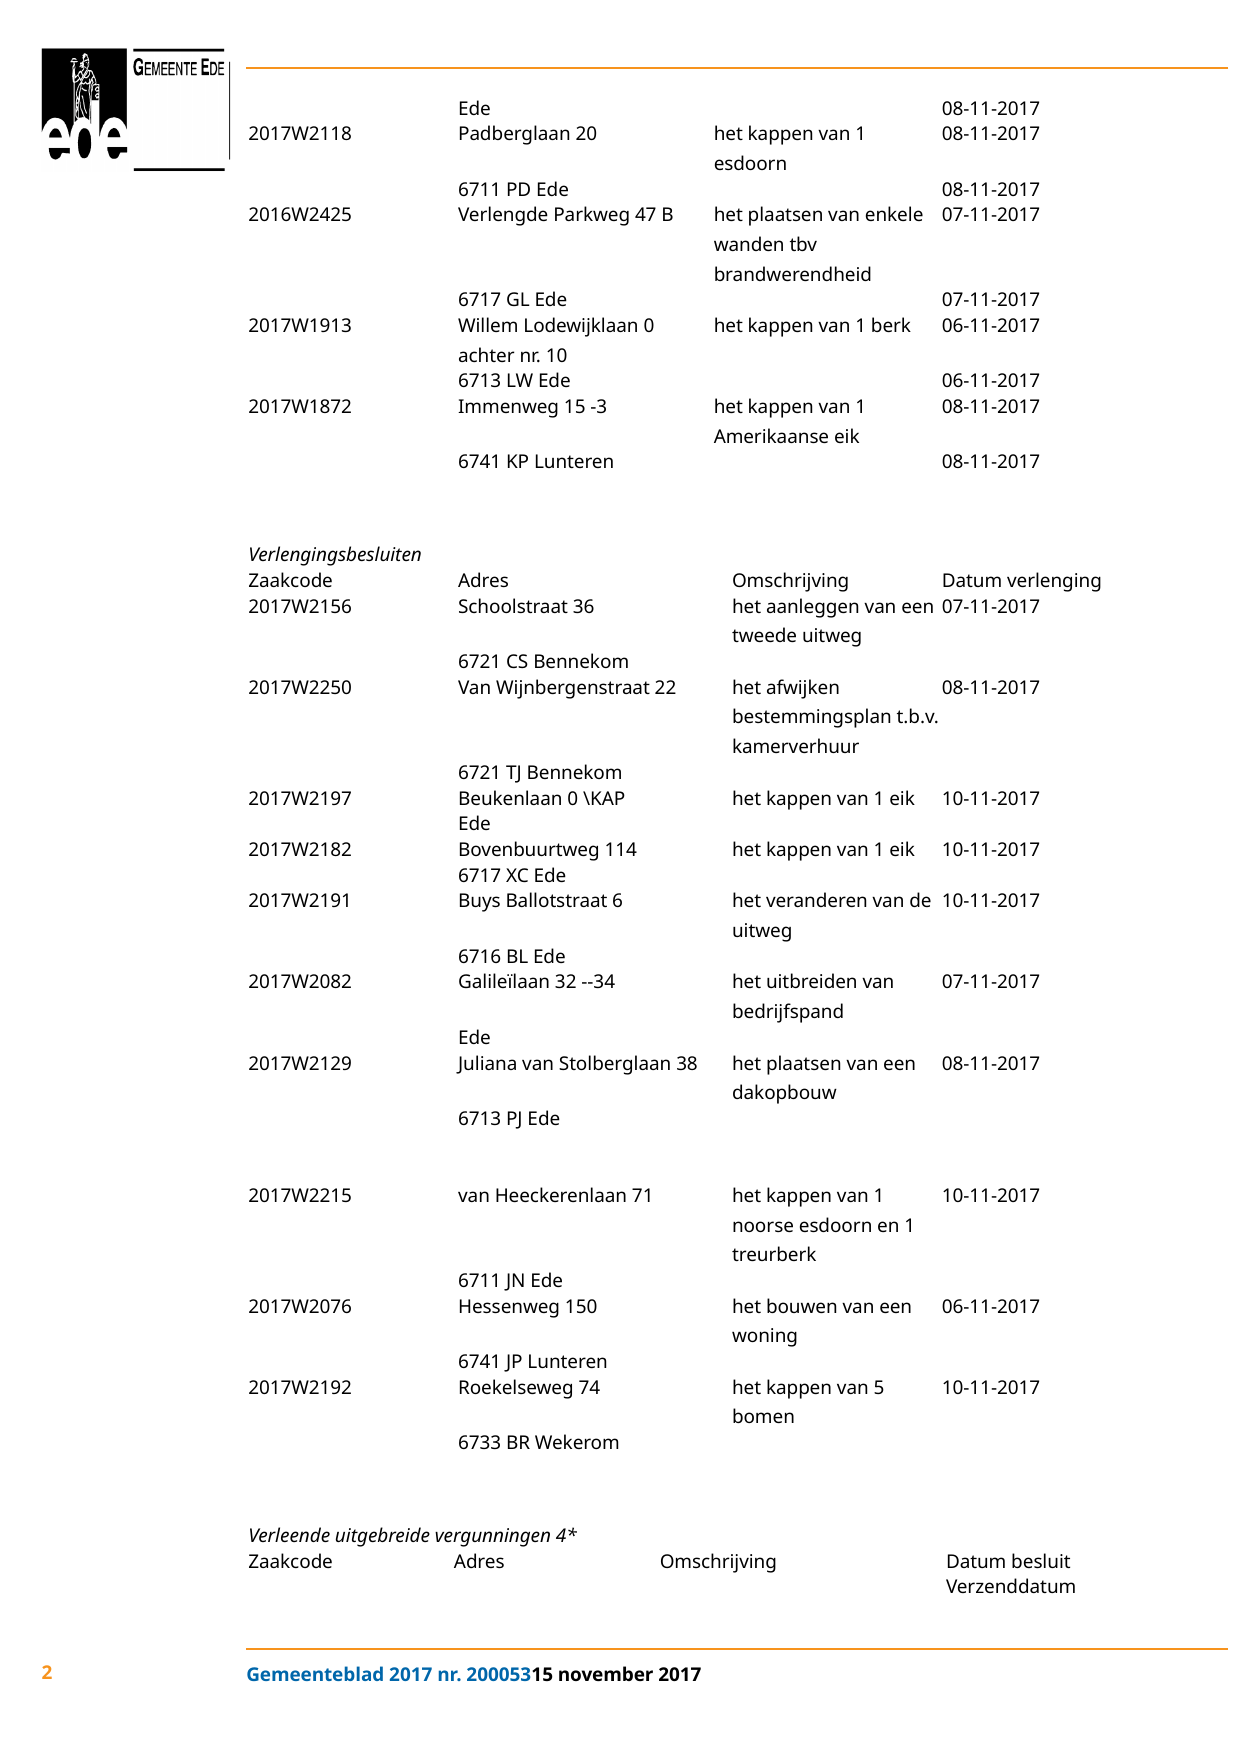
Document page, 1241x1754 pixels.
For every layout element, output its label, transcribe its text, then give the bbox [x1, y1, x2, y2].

table_cell 06-11-2017 [942, 312, 1152, 367]
table_cell Verlengde Parkweg 47 B [458, 202, 713, 286]
table_cell [942, 862, 1152, 888]
table_cell 2016W2425 [248, 202, 458, 286]
table_cell [248, 95, 458, 121]
table_cell 08-11-2017 [942, 393, 1152, 448]
table_cell 07-11-2017 [942, 593, 1152, 648]
table_cell 6713 PJ Ede [458, 1105, 732, 1131]
table_cell [248, 862, 458, 888]
table_header Zaakcode [248, 567, 458, 593]
table_cell 2017W2192 [248, 1374, 458, 1429]
table_cell [714, 95, 942, 121]
text Verlengingsbesluiten [248, 541, 1152, 567]
table_cell 2017W1913 [248, 312, 458, 367]
table_cell 2017W2118 [248, 121, 458, 176]
table_cell het aanleggen van een tweede uitweg [732, 593, 942, 648]
table_cell 2017W2215 [248, 1182, 458, 1267]
table_cell Bovenbuurtweg 114 [458, 836, 732, 862]
picture [41, 47, 231, 172]
table_cell het plaatsen van een dakopbouw [732, 1050, 942, 1105]
table_cell 10-11-2017 [942, 888, 1152, 943]
table_cell 2017W1872 [248, 393, 458, 448]
table_cell 07-11-2017 [942, 969, 1152, 1024]
table_cell Galileïlaan 32 --34 [458, 969, 732, 1024]
table_cell Roekelseweg 74 [458, 1374, 732, 1429]
table_cell [732, 1131, 942, 1156]
table_cell [942, 1131, 1152, 1156]
table_cell 6717 GL Ede [458, 286, 713, 312]
table_cell Immenweg 15 -3 [458, 393, 713, 448]
table_header Adres [458, 567, 732, 593]
text Verleende uitgebreide vergunningen 4* [248, 1522, 1152, 1548]
table_cell 6717 XC Ede [458, 862, 732, 888]
table_cell 10-11-2017 [942, 1182, 1152, 1267]
table_cell 07-11-2017 [942, 202, 1152, 286]
table_header Zaakcode [248, 1548, 454, 1574]
table_cell [248, 368, 458, 393]
table_cell [942, 1105, 1152, 1131]
table_cell [660, 1574, 946, 1599]
table_cell 2017W2250 [248, 674, 458, 759]
table_cell 6721 TJ Bennekom [458, 759, 732, 785]
table_cell 2017W2197 [248, 785, 458, 810]
table_cell 08-11-2017 [942, 674, 1152, 759]
table_cell 6711 PD Ede [458, 176, 713, 202]
table_cell [248, 1131, 458, 1156]
table_cell Buys Ballotstraat 6 [458, 888, 732, 943]
table_cell [454, 1574, 659, 1599]
table_cell [942, 759, 1152, 785]
table_cell Ede [458, 1024, 732, 1050]
table_cell 10-11-2017 [942, 1374, 1152, 1429]
table_cell [942, 810, 1152, 836]
table_cell 2017W2076 [248, 1293, 458, 1348]
table_cell het uitbreiden van bedrijfspand [732, 969, 942, 1024]
table_cell Ede [458, 95, 713, 121]
table_cell het kappen van 5 bomen [732, 1374, 942, 1429]
table_cell [732, 862, 942, 888]
table_cell 08-11-2017 [942, 1050, 1152, 1105]
table_cell het veranderen van de uitweg [732, 888, 942, 943]
table_cell [732, 1267, 942, 1293]
table_cell 07-11-2017 [942, 286, 1152, 312]
table_cell [714, 449, 942, 474]
table_header Datum verlenging [942, 567, 1152, 593]
table_cell [248, 449, 458, 474]
table_header Adres [454, 1548, 659, 1574]
table_cell 2017W2191 [248, 888, 458, 943]
table_header Omschrijving [732, 567, 942, 593]
table_cell 6733 BR Wekerom [458, 1429, 732, 1455]
table_cell het kappen van 1 eik [732, 785, 942, 810]
table_cell [714, 368, 942, 393]
table_cell [732, 943, 942, 969]
table_cell 6741 JP Lunteren [458, 1348, 732, 1374]
table_cell 2017W2156 [248, 593, 458, 648]
table_cell [732, 1429, 942, 1455]
table_cell het kappen van 1 esdoorn [714, 121, 942, 176]
table_cell 6713 LW Ede [458, 368, 713, 393]
table_cell Padberglaan 20 [458, 121, 713, 176]
table_cell Van Wijnbergenstraat 22 [458, 674, 732, 759]
table_cell 08-11-2017 [942, 449, 1152, 474]
table_cell [714, 176, 942, 202]
table_cell [248, 286, 458, 312]
table_cell 10-11-2017 [942, 836, 1152, 862]
table_cell het kappen van 1 Amerikaanse eik [714, 393, 942, 448]
table_cell Willem Lodewijklaan 0 achter nr. 10 [458, 312, 713, 367]
table_cell [248, 943, 458, 969]
table_cell [248, 1429, 458, 1455]
table_cell [732, 759, 942, 785]
table_cell [942, 943, 1152, 969]
table_cell [942, 1156, 1152, 1182]
table_cell 10-11-2017 [942, 785, 1152, 810]
table_cell [248, 1156, 458, 1182]
table_cell Beukenlaan 0 \KAP [458, 785, 732, 810]
table_cell 6711 JN Ede [458, 1267, 732, 1293]
table_cell [732, 1105, 942, 1131]
table_header Omschrijving [660, 1548, 946, 1574]
table_cell [732, 1348, 942, 1374]
table_cell 2017W2182 [248, 836, 458, 862]
table_cell [248, 1267, 458, 1293]
table_cell het afwijken bestemmingsplan t.b.v. kamerverhuur [732, 674, 942, 759]
table_cell [248, 176, 458, 202]
table_cell [248, 1024, 458, 1050]
table_cell [942, 1429, 1152, 1455]
table_cell [248, 1574, 454, 1599]
table_cell [248, 1348, 458, 1374]
table_cell [732, 648, 942, 674]
table_cell 08-11-2017 [942, 121, 1152, 176]
table_cell [942, 648, 1152, 674]
table_cell [732, 1024, 942, 1050]
table_cell 2017W2129 [248, 1050, 458, 1105]
table_cell [248, 759, 458, 785]
table_cell [248, 810, 458, 836]
table_header Datum besluit [946, 1548, 1152, 1574]
table_cell [248, 648, 458, 674]
table_cell Schoolstraat 36 [458, 593, 732, 648]
table_cell 06-11-2017 [942, 1293, 1152, 1348]
table_cell het plaatsen van enkele wanden tbv brandwerendheid [714, 202, 942, 286]
table_cell 6716 BL Ede [458, 943, 732, 969]
table_cell 08-11-2017 [942, 95, 1152, 121]
table_cell [942, 1348, 1152, 1374]
table_cell [458, 1156, 732, 1182]
table_cell [732, 810, 942, 836]
table_cell [458, 1131, 732, 1156]
table_cell [248, 1105, 458, 1131]
table_cell 08-11-2017 [942, 176, 1152, 202]
table_cell 6721 CS Bennekom [458, 648, 732, 674]
table_cell het bouwen van een woning [732, 1293, 942, 1348]
table_cell [942, 1267, 1152, 1293]
table_cell Ede [458, 810, 732, 836]
table_cell [714, 286, 942, 312]
table_cell [732, 1156, 942, 1182]
table_cell het kappen van 1 noorse esdoorn en 1 treurberk [732, 1182, 942, 1267]
table_cell Hessenweg 150 [458, 1293, 732, 1348]
table_cell Verzenddatum [946, 1574, 1152, 1599]
table_cell 6741 KP Lunteren [458, 449, 713, 474]
table_cell het kappen van 1 berk [714, 312, 942, 367]
table_cell [942, 1024, 1152, 1050]
table_cell van Heeckerenlaan 71 [458, 1182, 732, 1267]
table_cell het kappen van 1 eik [732, 836, 942, 862]
table_cell 2017W2082 [248, 969, 458, 1024]
table_cell 06-11-2017 [942, 368, 1152, 393]
table_cell Juliana van Stolberglaan 38 [458, 1050, 732, 1105]
